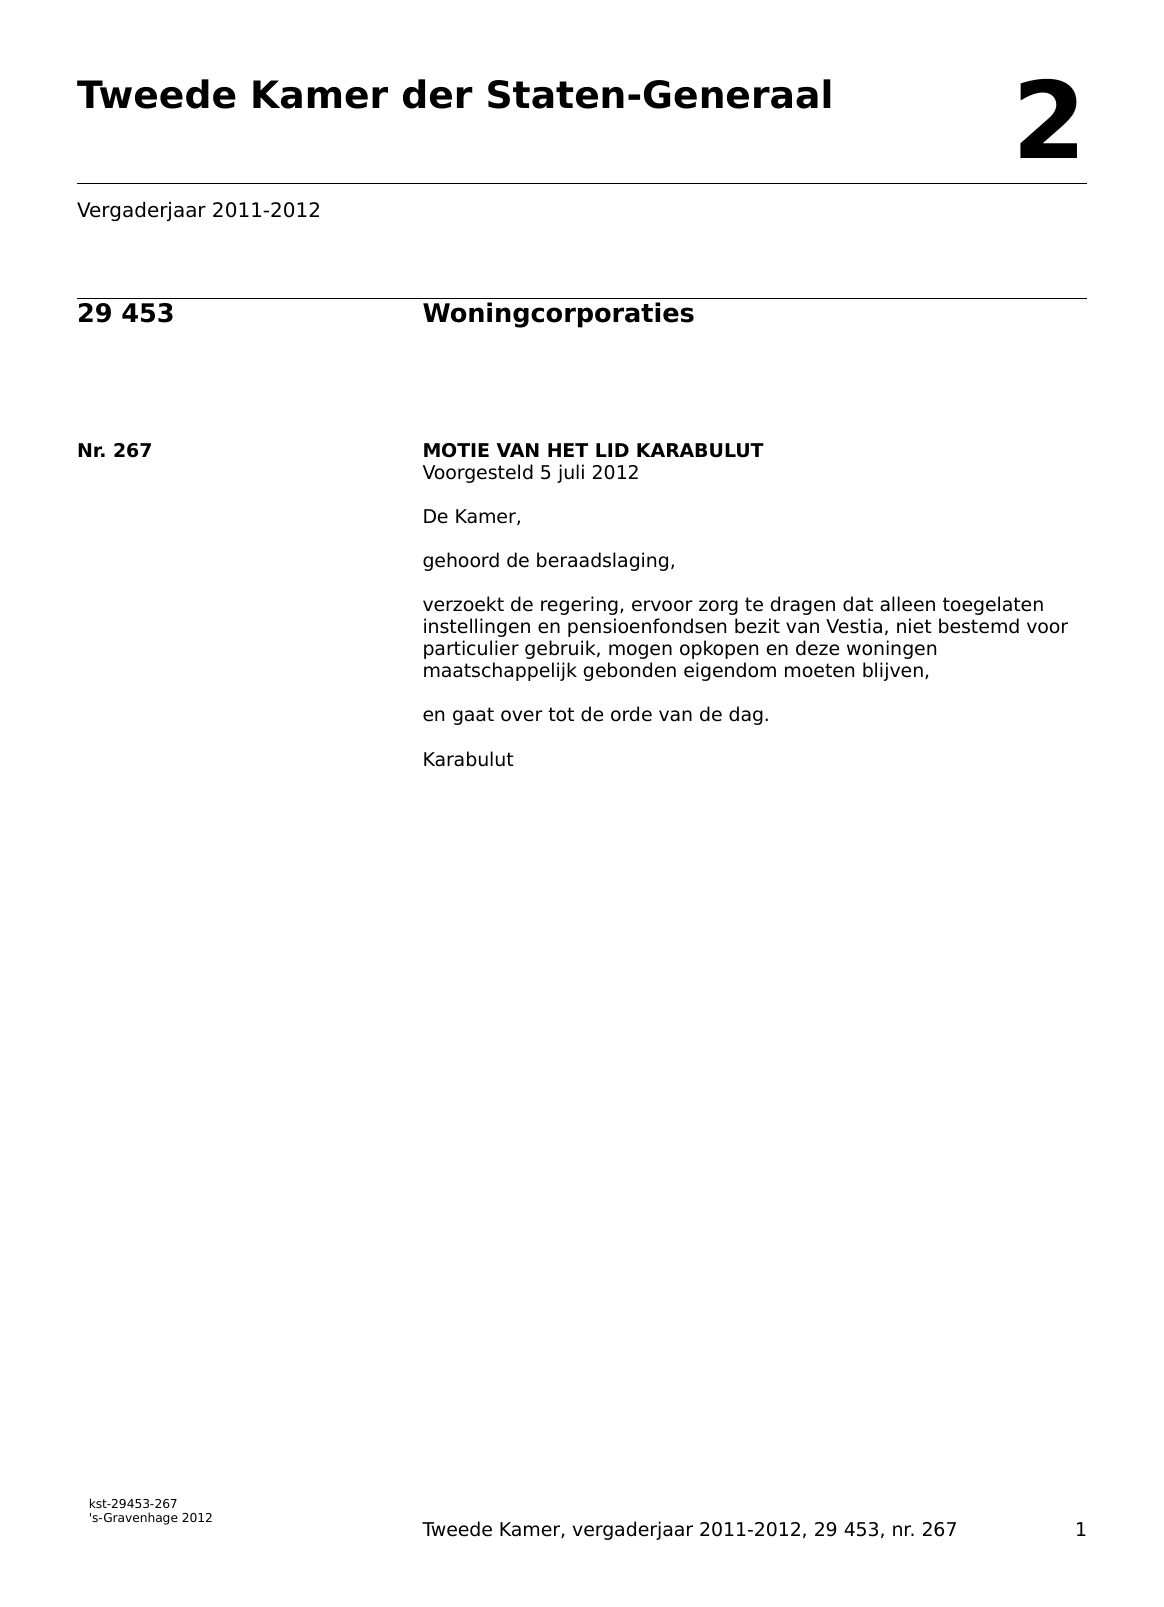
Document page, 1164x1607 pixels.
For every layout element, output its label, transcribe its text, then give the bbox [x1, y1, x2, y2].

table_cell Vergaderjaar 2011-2012 [77, 184, 1087, 298]
text 's-Gravenhage 2012 [88, 1511, 323, 1525]
table_header Tweede Kamer der Staten-Generaal [77, 59, 886, 183]
text gehoord de beraadslaging, [422, 550, 1087, 572]
table_header 2 [886, 59, 1087, 183]
text verzoekt de regering, ervoor zorg te dragen dat alleen toegelaten instellingen en pensioenfondsen bezit van Vestia, niet bestemd voor particulier gebruik, mogen opkopen en deze woningen maatschappelijk gebonden eigendom moeten blijven, [422, 594, 1087, 682]
subtitle 29 453 Woningcorporaties [77, 299, 1087, 329]
text kst-29453-267 [88, 1497, 323, 1511]
text Voorgesteld 5 juli 2012 [422, 462, 1087, 484]
text De Kamer, [422, 506, 1087, 528]
text en gaat over tot de orde van de dag. [422, 704, 1087, 726]
text Karabulut [422, 748, 1087, 770]
subtitle Nr. 267 MOTIE VAN HET LID KARABULUT [77, 440, 1087, 462]
